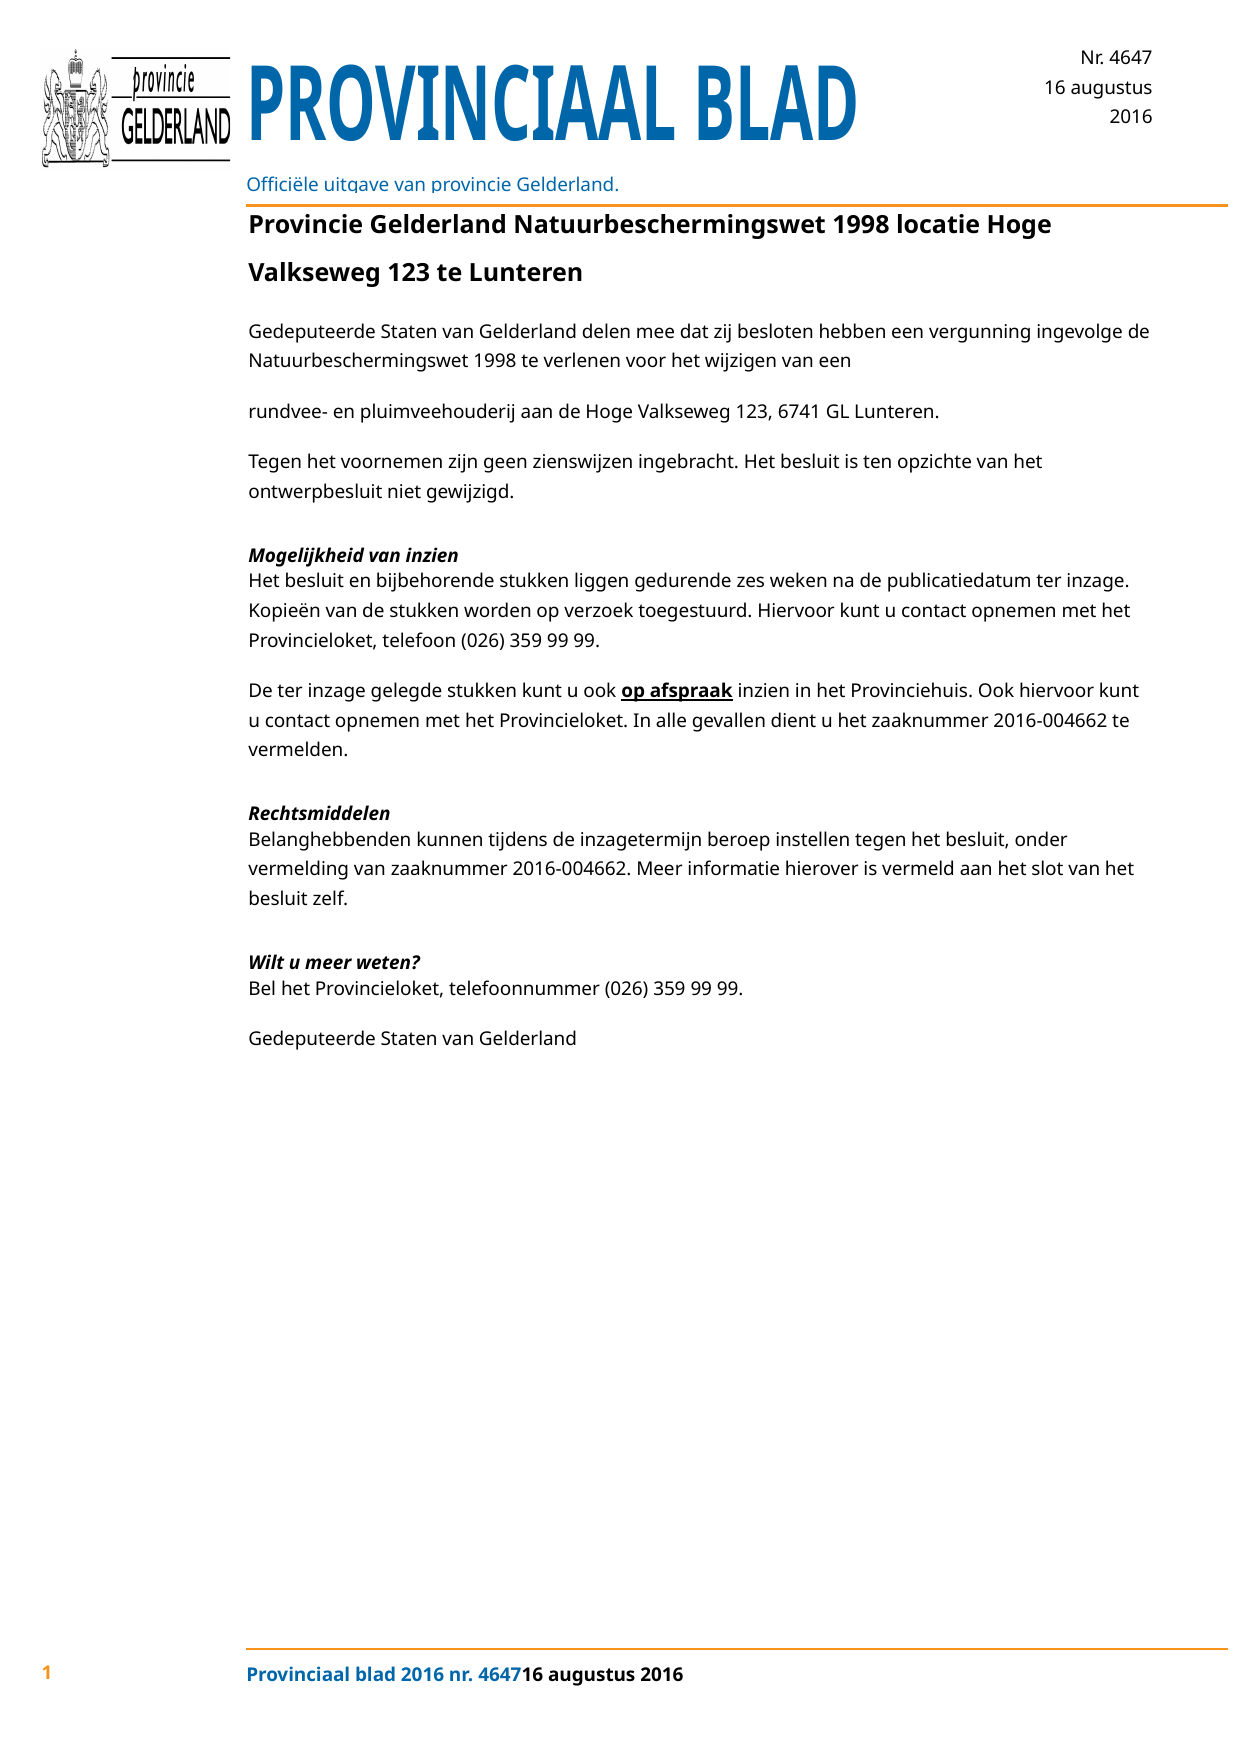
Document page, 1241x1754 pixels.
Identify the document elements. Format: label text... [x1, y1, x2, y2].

text rundvee- en pluimveehouderij aan de Hoge Valkseweg 123, 6741 GL Lunteren. [248, 398, 1152, 424]
text Rechtsmiddelen [248, 800, 1152, 826]
text Het besluit en bijbehorende stukken liggen gedurende zes weken na de publicatiedatum ter inzage. Kopieën van de stukken worden op verzoek toegestuurd. Hiervoor kunt u contact opnemen met het Provincieloket, telefoon (026) 359 99 99. [248, 568, 1152, 652]
text Wilt u meer weten? [248, 949, 1152, 975]
text Bel het Provincieloket, telefoonnummer (026) 359 99 99. [248, 975, 1152, 1001]
text Belanghebbenden kunnen tijdens de inzagetermijn beroep instellen tegen het besluit, onder vermelding van zaaknummer 2016-004662. Meer informatie hierover is vermeld aan het slot van het besluit zelf. [248, 826, 1152, 911]
picture [41, 47, 231, 172]
text Tegen het voornemen zijn geen zienswijzen ingebracht. Het besluit is ten opzichte van het ontwerpbesluit niet gewijzigd. [248, 448, 1152, 504]
text Provincie Gelderland Natuurbeschermingswet 1998 locatie Hoge Valkseweg 123 te Lunteren [248, 207, 1152, 288]
text De ter inzage gelegde stukken kunt u ook op afspraak inzien in het Provinciehuis. Ook hiervoor kunt u contact opnemen met het Provincieloket. In alle gevallen dient u het zaaknummer 2016-004662 te vermelden. [248, 677, 1152, 762]
text Mogelijkheid van inzien [248, 542, 1152, 568]
text Gedeputeerde Staten van Gelderland [248, 1025, 1152, 1051]
text Gedeputeerde Staten van Gelderland delen mee dat zij besloten hebben een vergunning ingevolge de Natuurbeschermingswet 1998 te verlenen voor het wijzigen van een [248, 318, 1152, 373]
